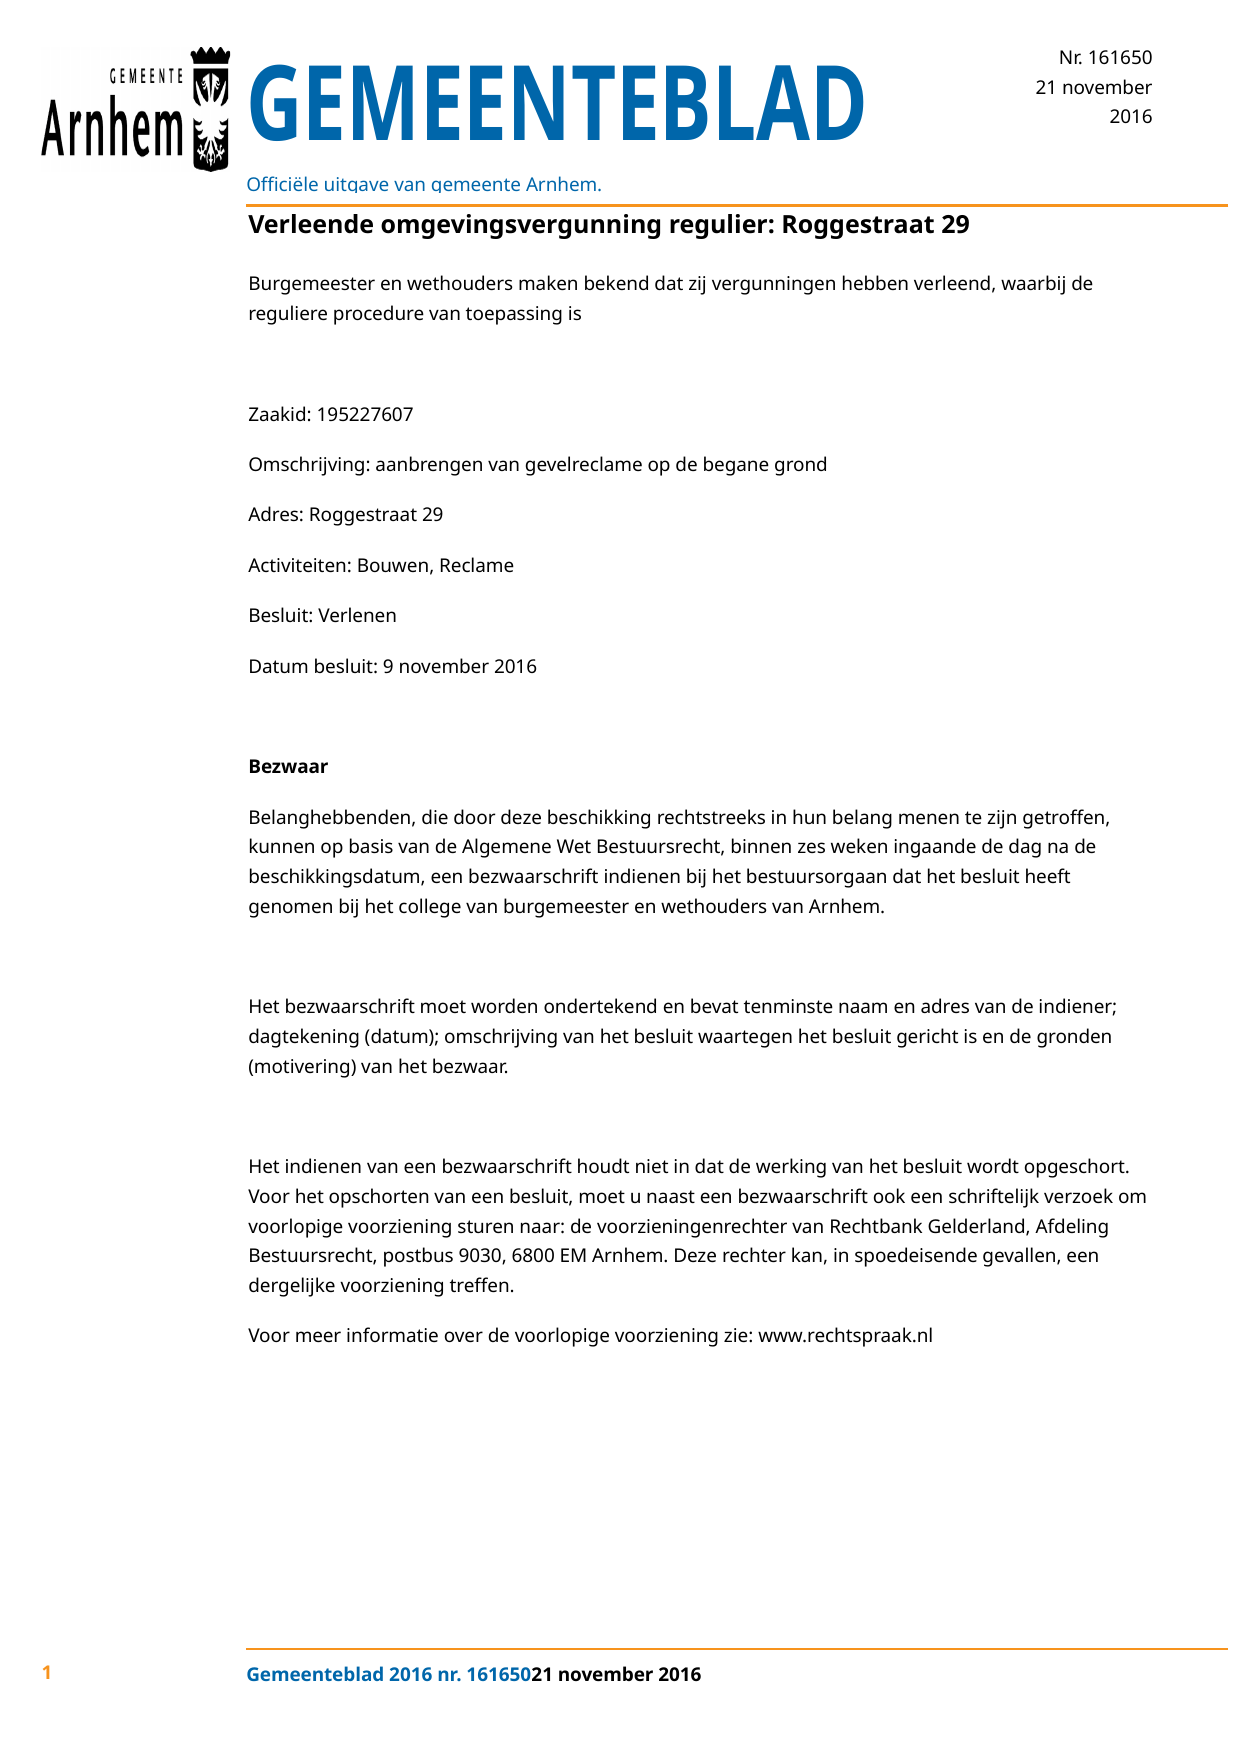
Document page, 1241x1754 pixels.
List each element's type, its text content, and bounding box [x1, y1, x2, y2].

text Datum besluit: 9 november 2016 [248, 653, 1152, 678]
text Verleende omgevingsvergunning regulier: Roggestraat 29 [248, 207, 1152, 241]
text Burgemeester en wethouders maken bekend dat zij vergunningen hebben verleend, waarbij de reguliere procedure van toepassing is [248, 270, 1152, 326]
text Omschrijving: aanbrengen van gevelreclame op de begane grond [248, 451, 1152, 477]
text Besluit: Verlenen [248, 602, 1152, 628]
text Zaakid: 195227607 [248, 401, 1152, 426]
text Activiteiten: Bouwen, Reclame [248, 552, 1152, 578]
text Belanghebbenden, die door deze beschikking rechtstreeks in hun belang menen te zijn getroffen, kunnen op basis van de Algemene Wet Bestuursrecht, binnen zes weken ingaande de dag na de beschikkingsdatum, een bezwaarschrift indienen bij het bestuursorgaan dat het besluit heeft genomen bij het college van burgemeester en wethouders van Arnhem. [248, 804, 1152, 918]
text Het indienen van een bezwaarschrift houdt niet in dat de werking van het besluit wordt opgeschort. Voor het opschorten van een besluit, moet u naast een bezwaarschrift ook een schriftelijk verzoek om voorlopige voorziening sturen naar: de voorzieningenrechter van Rechtbank Gelderland, Afdeling Bestuursrecht, postbus 9030, 6800 EM Arnhem. Deze rechter kan, in spoedeisende gevallen, een dergelijke voorziening treffen. [248, 1154, 1152, 1298]
text Adres: Roggestraat 29 [248, 502, 1152, 527]
text Het bezwaarschrift moet worden ondertekend en bevat tenminste naam en adres van de indiener; dagtekening (datum); omschrijving van het besluit waartegen het besluit gericht is en de gronden (motivering) van het bezwaar. [248, 994, 1152, 1078]
picture [41, 47, 231, 172]
text Bezwaar [248, 754, 1152, 779]
text Voor meer informatie over de voorlopige voorziening zie: www.rechtspraak.nl [248, 1322, 1152, 1348]
